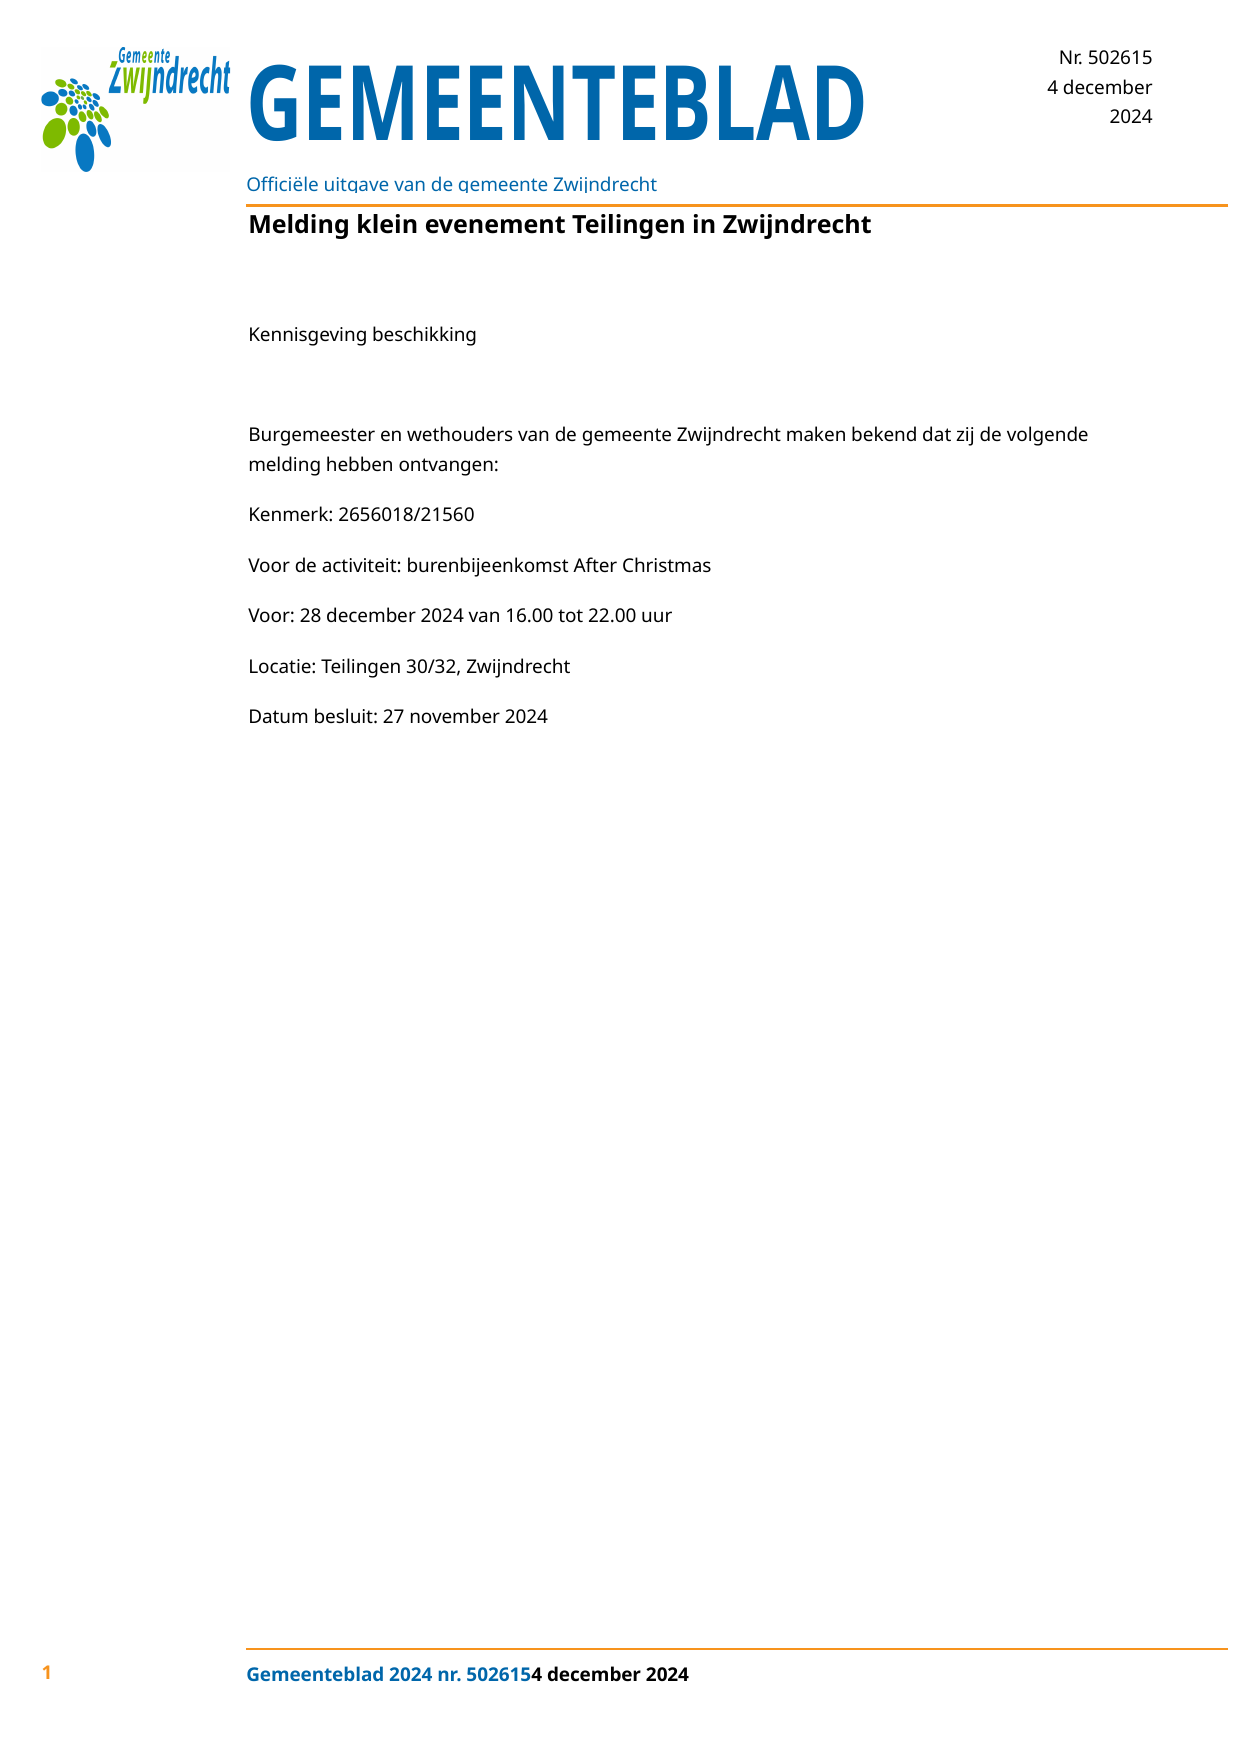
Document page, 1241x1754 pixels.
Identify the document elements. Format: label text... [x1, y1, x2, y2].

picture [41, 47, 231, 172]
text Voor de activiteit: burenbijeenkomst After Christmas [248, 552, 1152, 578]
text Melding klein evenement Teilingen in Zwijndrecht [248, 207, 1152, 241]
text Kennisgeving beschikking [248, 321, 1152, 346]
text Datum besluit: 27 november 2024 [248, 703, 1152, 729]
text Burgemeester en wethouders van de gemeente Zwijndrecht maken bekend dat zij de volgende melding hebben ontvangen: [248, 422, 1152, 477]
text Locatie: Teilingen 30/32, Zwijndrecht [248, 653, 1152, 678]
text Kenmerk: 2656018/21560 [248, 502, 1152, 527]
text Voor: 28 december 2024 van 16.00 tot 22.00 uur [248, 602, 1152, 628]
